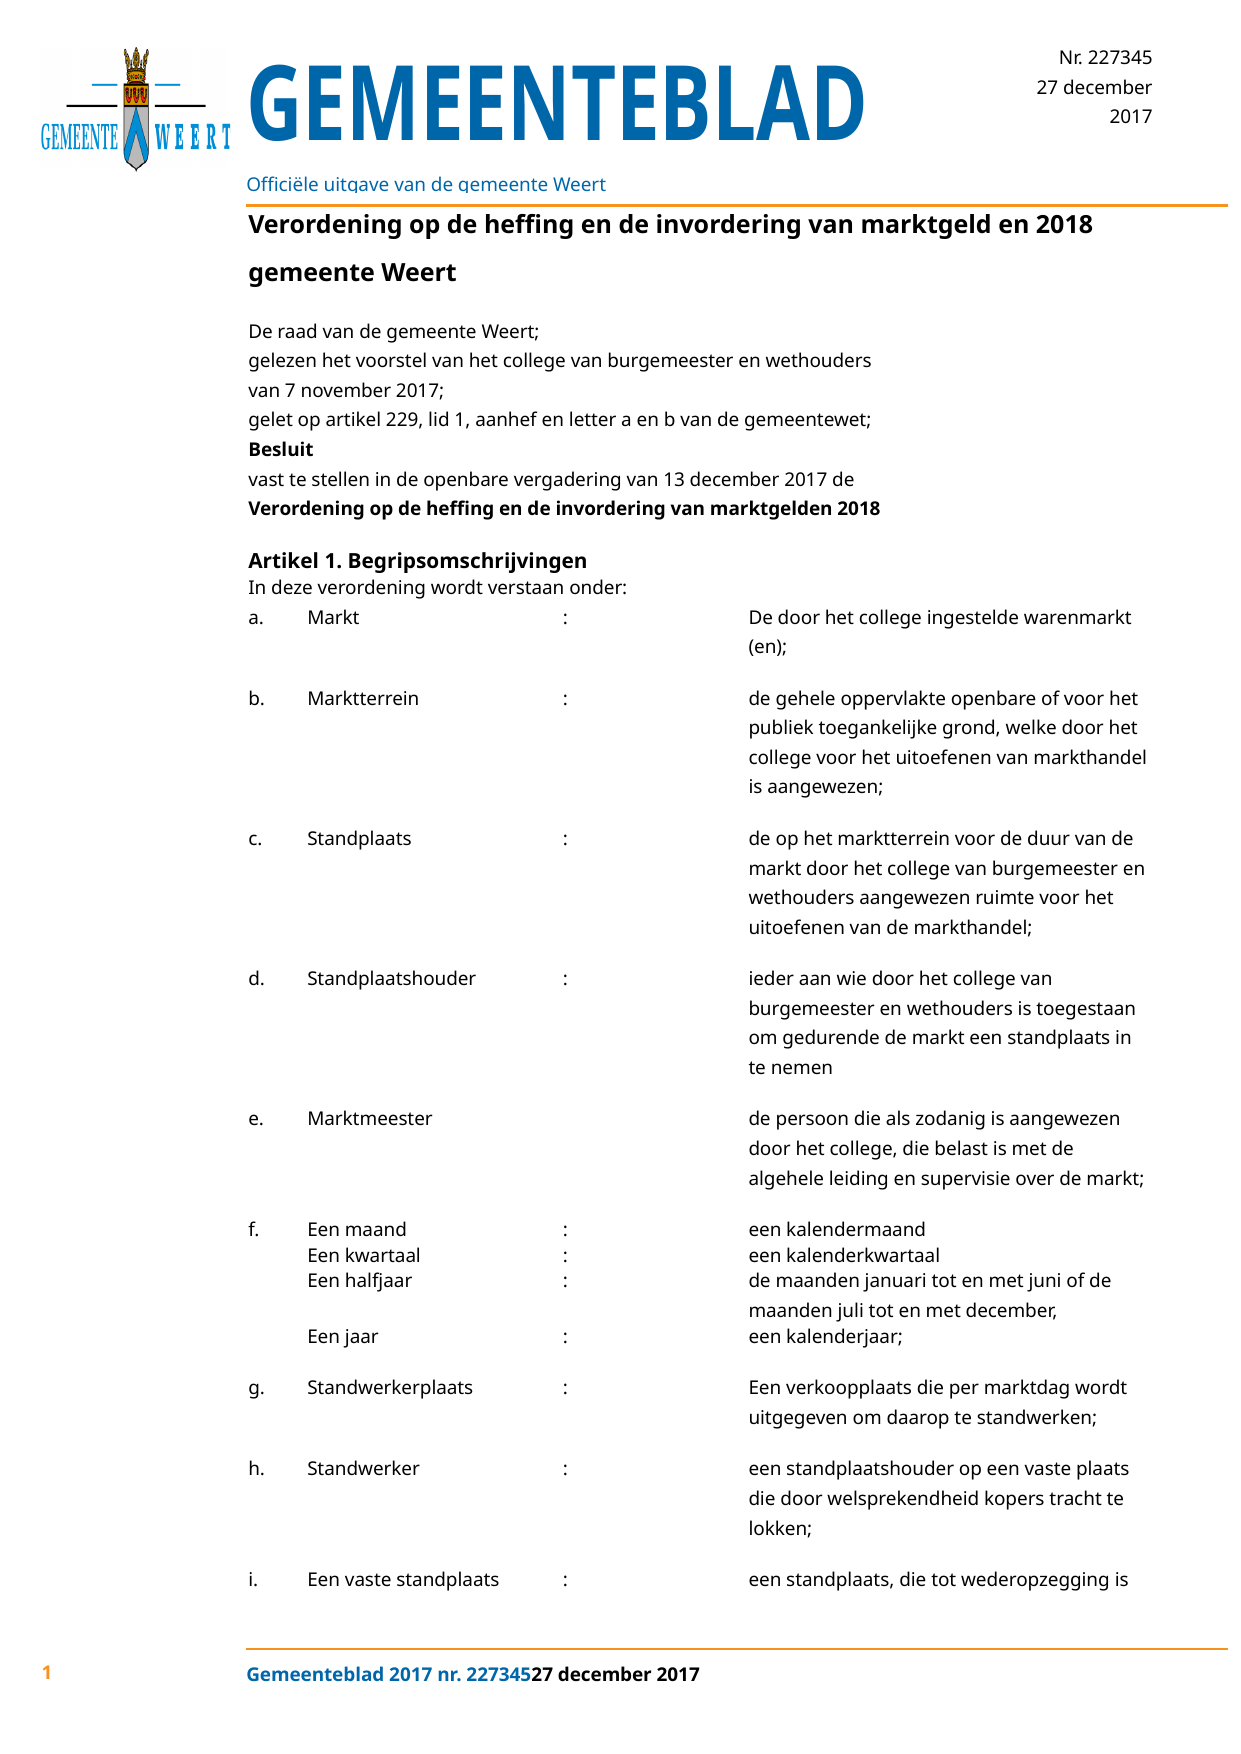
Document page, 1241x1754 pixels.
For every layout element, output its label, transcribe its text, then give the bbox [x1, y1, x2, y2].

table_cell [563, 659, 748, 685]
table_cell : [563, 1323, 748, 1349]
table_cell : [563, 1216, 748, 1242]
table_cell [563, 1349, 748, 1374]
table_header De door het college ingestelde warenmarkt (en); [748, 604, 1152, 659]
table_cell [248, 800, 563, 825]
table_cell [248, 940, 563, 965]
table_cell een standplaatshouder op een vaste plaats die door welsprekendheid kopers tracht te lokken; [748, 1456, 1152, 1540]
table_cell Standplaatshouder [248, 965, 563, 1080]
table_cell : [563, 1456, 748, 1540]
table_cell [563, 800, 748, 825]
text vast te stellen in de openbare vergadering van 13 december 2017 de [248, 466, 1152, 492]
table_cell : [563, 825, 748, 940]
table_cell de maanden januari tot en met juni of de maanden juli tot en met december, [748, 1268, 1152, 1323]
table_cell [248, 1080, 563, 1106]
table_cell [748, 1349, 1152, 1374]
table_cell de persoon die als zodanig is aangewezen door het college, die belast is met de algehele leiding en supervisie over de markt; [748, 1106, 1152, 1191]
table_cell Een maand [248, 1216, 563, 1242]
table_cell Standwerker [248, 1456, 563, 1540]
text Verordening op de heffing en de invordering van marktgeld en 2018 gemeente Weert [248, 207, 1152, 288]
table_cell [248, 1540, 563, 1566]
table_cell [748, 1430, 1152, 1456]
table_cell Een kwartaal [248, 1242, 563, 1268]
table_cell Een verkoopplaats die per marktdag wordt uitgegeven om daarop te standwerken; [748, 1375, 1152, 1430]
table_cell [563, 1191, 748, 1216]
table_cell : [563, 1242, 748, 1268]
table_cell : [563, 1566, 748, 1592]
table_cell Marktterrein [248, 685, 563, 799]
table_cell [748, 1191, 1152, 1216]
table_cell [563, 1430, 748, 1456]
table_cell [748, 1080, 1152, 1106]
table_cell een kalenderjaar; [748, 1323, 1152, 1349]
table_cell [748, 659, 1152, 685]
table_cell Een halfjaar [248, 1268, 563, 1323]
table_cell [563, 1080, 748, 1106]
table_cell [748, 1540, 1152, 1566]
text Verordening op de heffing en de invordering van marktgelden 2018 [248, 495, 1152, 521]
table_cell de gehele oppervlakte openbare of voor het publiek toegankelijke grond, welke door het college voor het uitoefenen van markthandel is aangewezen; [748, 685, 1152, 799]
table_header : [563, 604, 748, 659]
table_cell [248, 1191, 563, 1216]
table_cell ieder aan wie door het college van burgemeester en wethouders is toegestaan om gedurende de markt een standplaats in te nemen [748, 965, 1152, 1080]
table_cell : [563, 965, 748, 1080]
text In deze verordening wordt verstaan onder: [248, 574, 1152, 600]
text De raad van de gemeente Weert; [248, 318, 1152, 344]
table_cell : [563, 1375, 748, 1430]
table_cell Een jaar [248, 1323, 563, 1349]
table_cell de op het marktterrein voor de duur van de markt door het college van burgemeester en wethouders aangewezen ruimte voor het uitoefenen van de markthandel; [748, 825, 1152, 940]
table_cell [563, 940, 748, 965]
text van 7 november 2017; [248, 377, 1152, 403]
table_cell [748, 940, 1152, 965]
table_cell : [563, 685, 748, 799]
table_cell [248, 1430, 563, 1456]
table_cell een standplaats, die tot wederopzegging is [748, 1566, 1152, 1592]
table_cell Standplaats [248, 825, 563, 940]
text gelet op artikel 229, lid 1, aanhef en letter a en b van de gemeentewet; [248, 407, 1152, 432]
text gelezen het voorstel van het college van burgemeester en wethouders [248, 347, 1152, 373]
text Besluit [248, 436, 1152, 462]
table_cell een kalenderkwartaal [748, 1242, 1152, 1268]
picture [41, 47, 231, 172]
table_cell een kalendermaand [748, 1216, 1152, 1242]
table_cell [248, 1349, 563, 1374]
table_cell [563, 1106, 748, 1191]
text Artikel 1. Begripsomschrijvingen [248, 546, 1152, 574]
table_cell Standwerkerplaats [248, 1375, 563, 1430]
table_cell Een vaste standplaats [248, 1566, 563, 1592]
table_cell [748, 800, 1152, 825]
table_cell Marktmeester [248, 1106, 563, 1191]
table_cell [248, 659, 563, 685]
table_cell [563, 1540, 748, 1566]
table_header Markt [248, 604, 563, 659]
table_cell : [563, 1268, 748, 1323]
